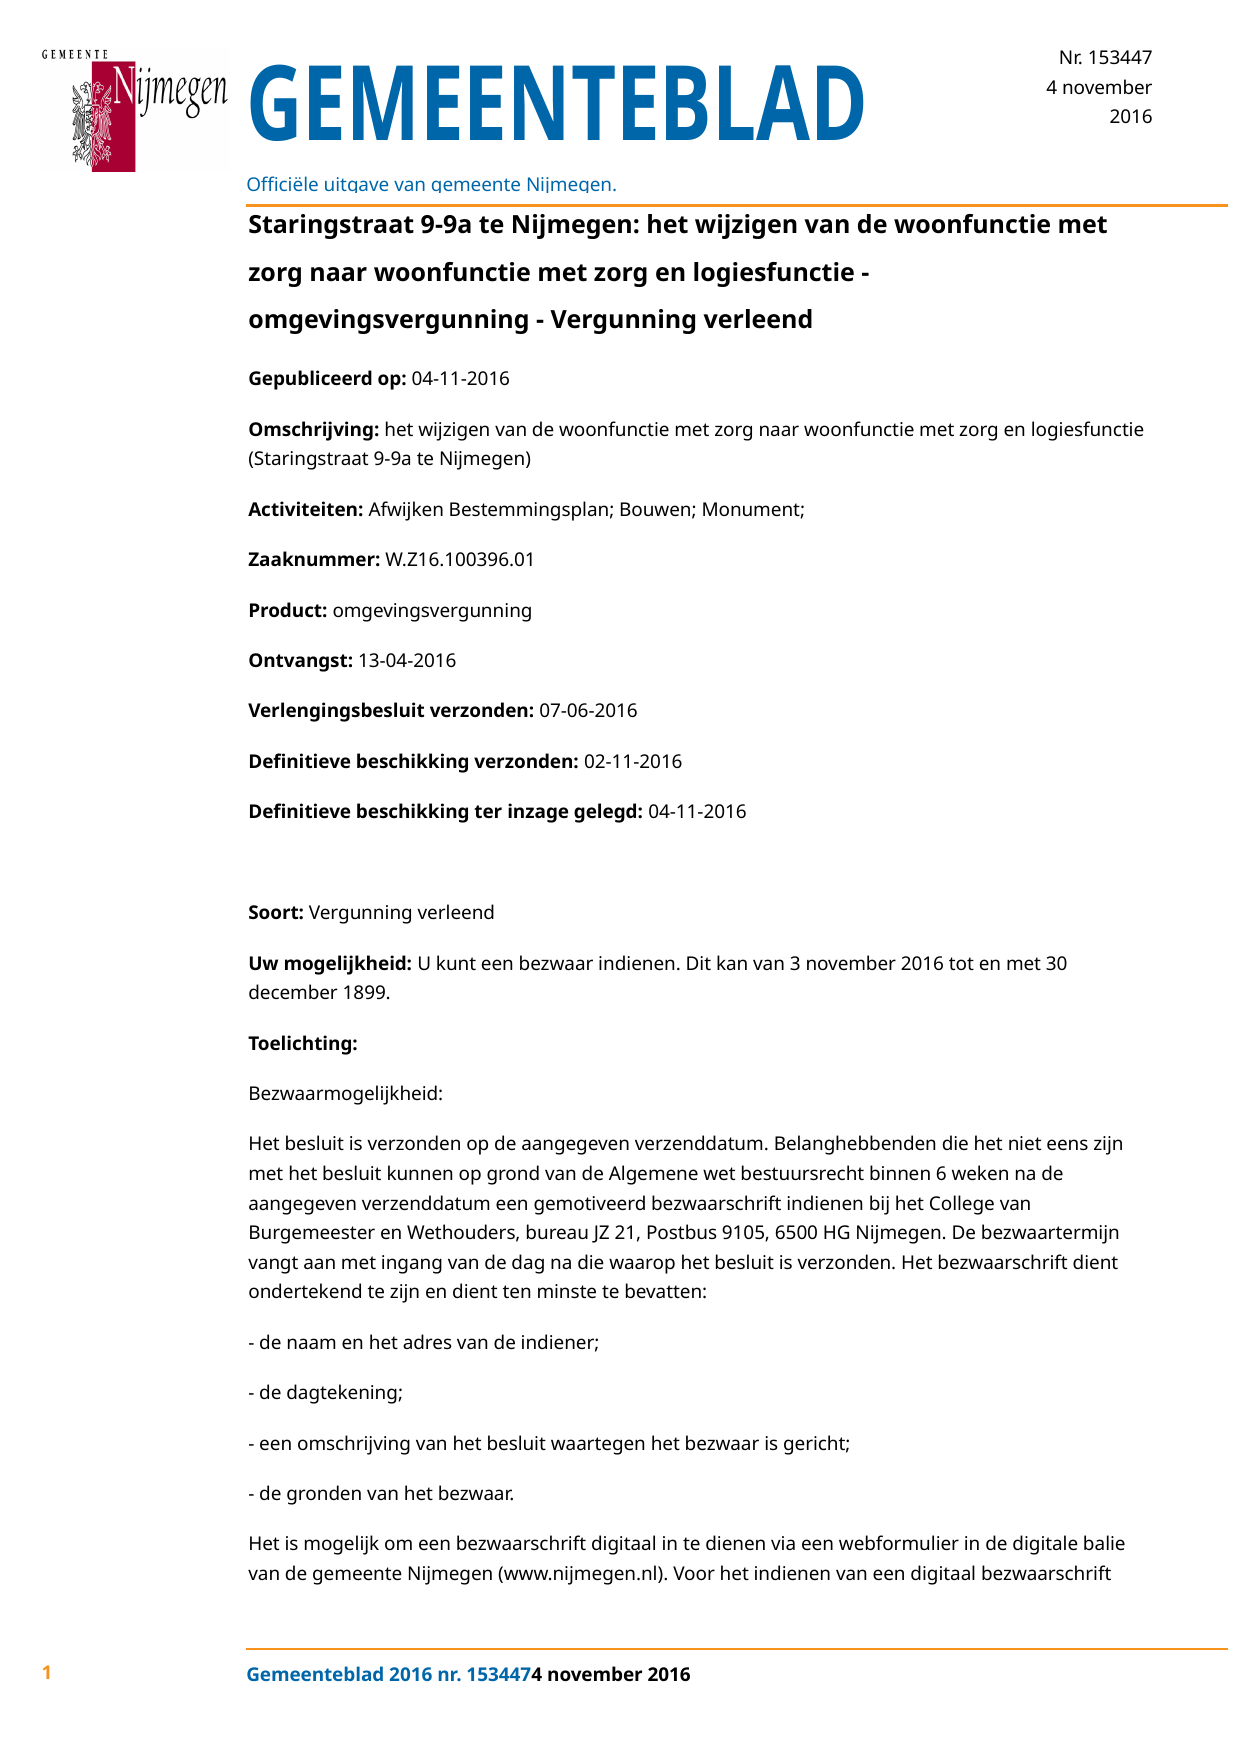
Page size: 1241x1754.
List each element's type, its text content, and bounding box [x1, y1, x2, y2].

text Het besluit is verzonden op de aangegeven verzenddatum. Belanghebbenden die het niet eens zijn met het besluit kunnen op grond van de Algemene wet bestuursrecht binnen 6 weken na de aangegeven verzenddatum een gemotiveerd bezwaarschrift indienen bij het College van Burgemeester en Wethouders, bureau JZ 21, Postbus 9105, 6500 HG Nijmegen. De bezwaartermijn vangt aan met ingang van de dag na die waarop het besluit is verzonden. Het bezwaarschrift dient ondertekend te zijn en dient ten minste te bevatten: [248, 1131, 1152, 1304]
text Activiteiten: Afwijken Bestemmingsplan; Bouwen; Monument; [248, 496, 1152, 522]
text Definitieve beschikking verzonden: 02-11-2016 [248, 748, 1152, 774]
text Het is mogelijk om een bezwaarschrift digitaal in te dienen via een webformulier in de digitale balie van de gemeente Nijmegen (www.nijmegen.nl). Voor het indienen van een digitaal bezwaarschrift [248, 1531, 1152, 1586]
text - de gronden van het bezwaar. [248, 1480, 1152, 1506]
text Gepubliceerd op: 04-11-2016 [248, 366, 1152, 391]
text - de dagtekening; [248, 1379, 1152, 1405]
text - de naam en het adres van de indiener; [248, 1329, 1152, 1354]
picture [41, 47, 231, 172]
text Product: omgevingsvergunning [248, 597, 1152, 622]
text Bezwaarmogelijkheid: [248, 1080, 1152, 1106]
text Staringstraat 9-9a te Nijmegen: het wijzigen van de woonfunctie met zorg naar woonfunctie met zorg en logiesfunctie - omgevingsvergunning - Vergunning verleend [248, 207, 1152, 336]
text Definitieve beschikking ter inzage gelegd: 04-11-2016 [248, 798, 1152, 824]
text - een omschrijving van het besluit waartegen het bezwaar is gericht; [248, 1430, 1152, 1455]
text Ontvangst: 13-04-2016 [248, 647, 1152, 673]
text Soort: Vergunning verleend [248, 899, 1152, 925]
text Toelichting: [248, 1030, 1152, 1055]
text Uw mogelijkheid: U kunt een bezwaar indienen. Dit kan van 3 november 2016 tot en met 30 december 1899. [248, 950, 1152, 1005]
text Verlengingsbesluit verzonden: 07-06-2016 [248, 698, 1152, 723]
text Omschrijving: het wijzigen van de woonfunctie met zorg naar woonfunctie met zorg en logiesfunctie (Staringstraat 9-9a te Nijmegen) [248, 416, 1152, 471]
text Zaaknummer: W.Z16.100396.01 [248, 546, 1152, 572]
